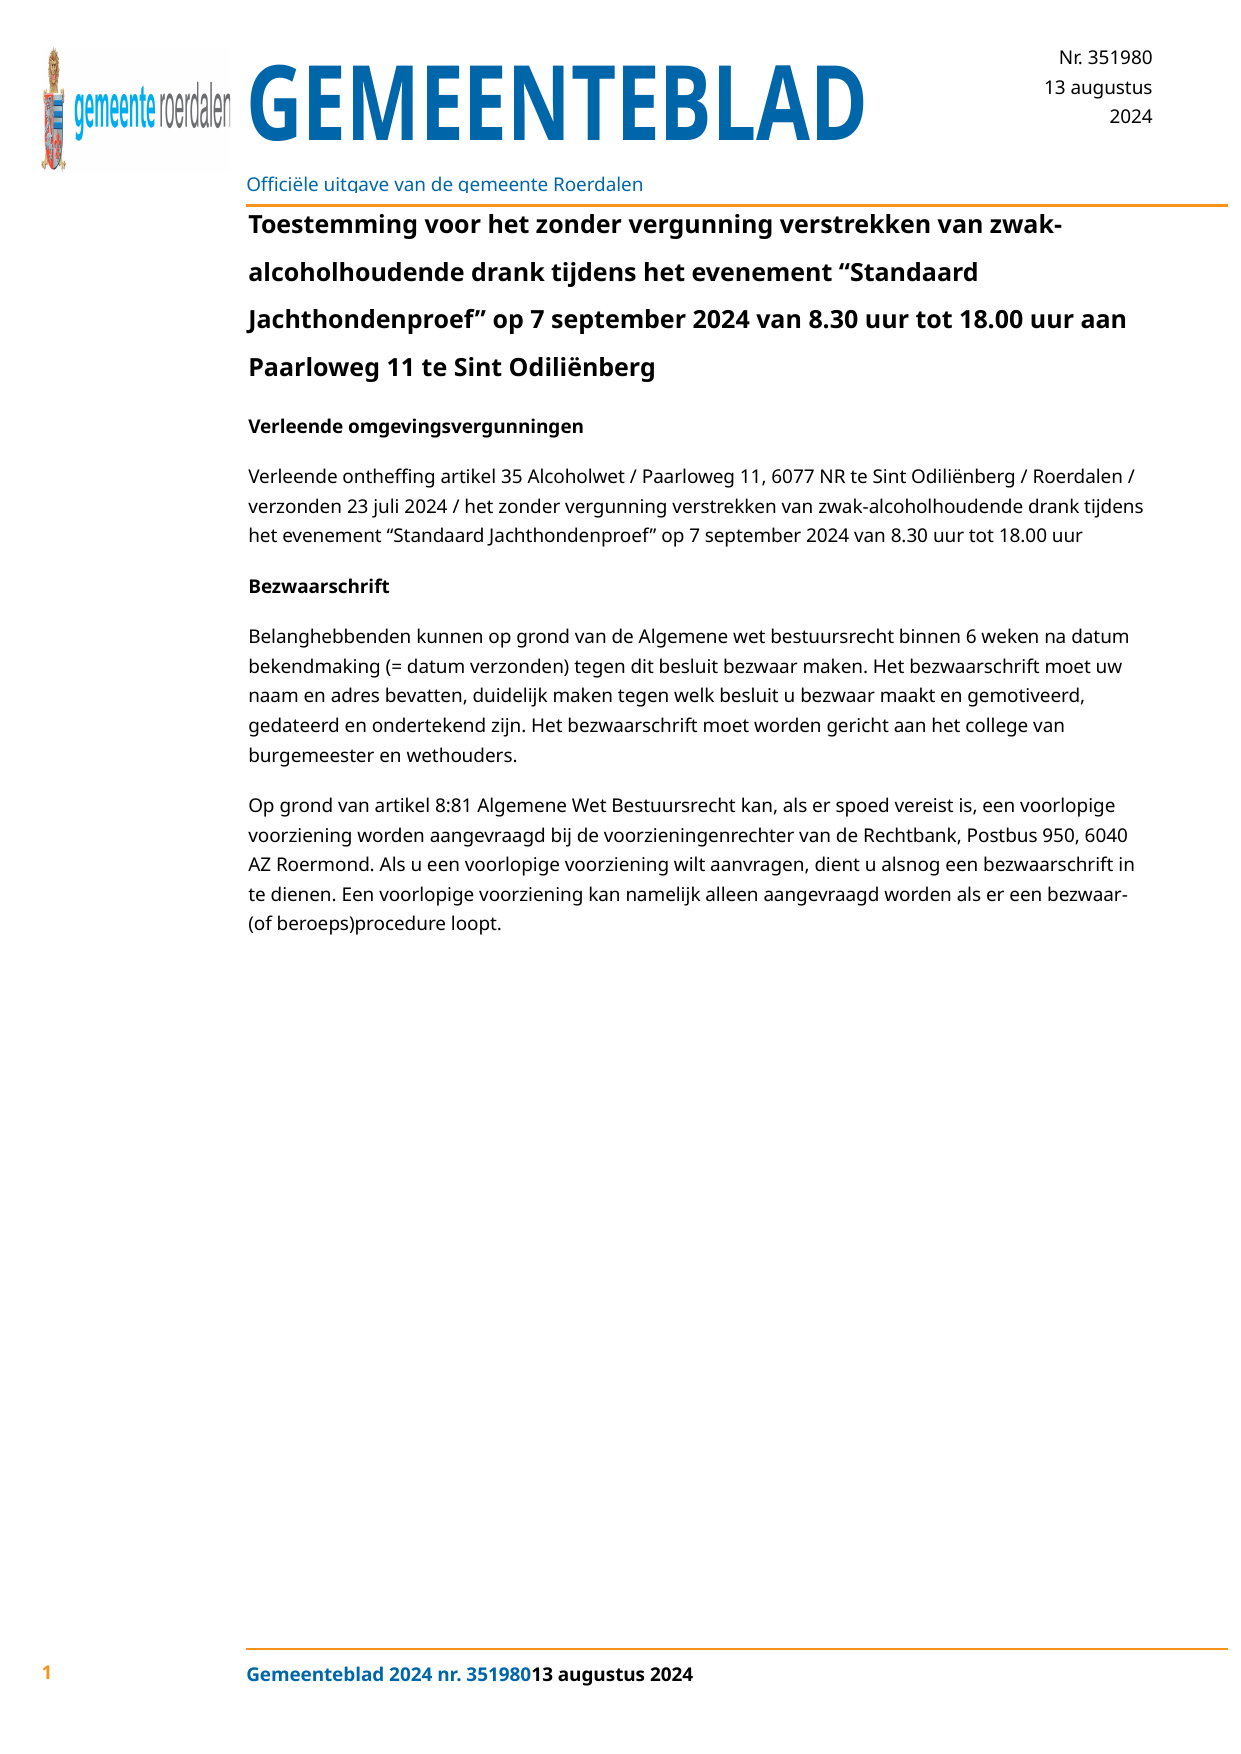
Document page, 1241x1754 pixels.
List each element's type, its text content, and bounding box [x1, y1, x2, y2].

text Belanghebbenden kunnen op grond van de Algemene wet bestuursrecht binnen 6 weken na datum bekendmaking (= datum verzonden) tegen dit besluit bezwaar maken. Het bezwaarschrift moet uw naam en adres bevatten, duidelijk maken tegen welk besluit u bezwaar maakt en gemotiveerd, gedateerd en ondertekend zijn. Het bezwaarschrift moet worden gericht aan het college van burgemeester en wethouders. [248, 623, 1152, 768]
text Bezwaarschrift [248, 573, 1152, 599]
text Toestemming voor het zonder vergunning verstrekken van zwak-alcoholhoudende drank tijdens het evenement “Standaard Jachthondenproef” op 7 september 2024 van 8.30 uur tot 18.00 uur aan Paarloweg 11 te Sint Odiliënberg [248, 207, 1152, 384]
text Op grond van artikel 8:81 Algemene Wet Bestuursrecht kan, als er spoed vereist is, een voorlopige voorziening worden aangevraagd bij de voorzieningenrechter van de Rechtbank, Postbus 950, 6040 AZ Roermond. Als u een voorlopige voorziening wilt aanvragen, dient u alsnog een bezwaarschrift in te dienen. Een voorlopige voorziening kan namelijk alleen aangevraagd worden als er een bezwaar- (of beroeps)procedure loopt. [248, 792, 1152, 936]
text Verleende omgevingsvergunningen [248, 413, 1152, 439]
text Verleende ontheffing artikel 35 Alcoholwet / Paarloweg 11, 6077 NR te Sint Odiliënberg / Roerdalen / verzonden 23 juli 2024 / het zonder vergunning verstrekken van zwak-alcoholhoudende drank tijdens het evenement “Standaard Jachthondenproef” op 7 september 2024 van 8.30 uur tot 18.00 uur [248, 463, 1152, 548]
picture [41, 47, 231, 172]
